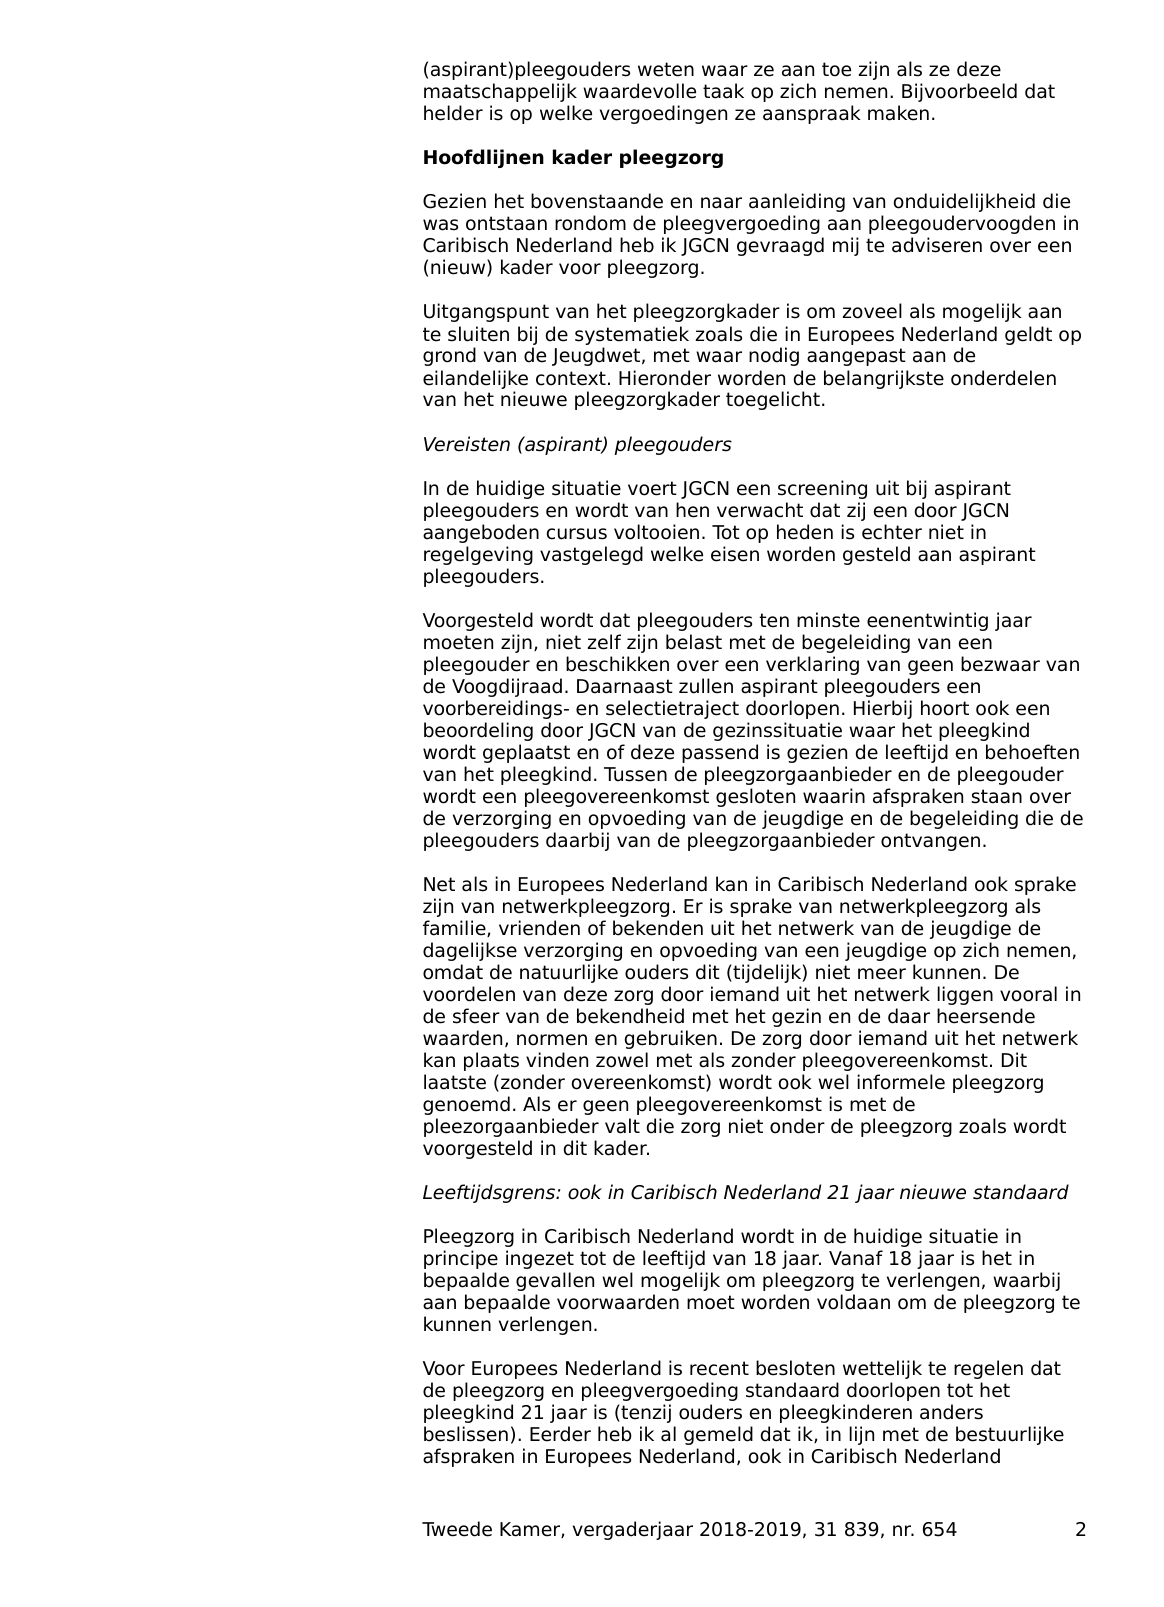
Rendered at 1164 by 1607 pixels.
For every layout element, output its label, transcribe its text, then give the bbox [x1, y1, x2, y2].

subtitle Hoofdlijnen kader pleegzorg [422, 147, 1087, 169]
text In de huidige situatie voert JGCN een screening uit bij aspirant pleegouders en wordt van hen verwacht dat zij een door JGCN aangeboden cursus voltooien. Tot op heden is echter niet in regelgeving vastgelegd welke eisen worden gesteld aan aspirant pleegouders. [422, 478, 1087, 588]
text Uitgangspunt van het pleegzorgkader is om zoveel als mogelijk aan te sluiten bij de systematiek zoals die in Europees Nederland geldt op grond van de Jeugdwet, met waar nodig aangepast aan de eilandelijke context. Hieronder worden de belangrijkste onderdelen van het nieuwe pleegzorgkader toegelicht. [422, 301, 1087, 411]
text (aspirant)pleegouders weten waar ze aan toe zijn als ze deze maatschappelijk waardevolle taak op zich nemen. Bijvoorbeeld dat helder is op welke vergoedingen ze aanspraak maken. [422, 59, 1087, 125]
text Voor Europees Nederland is recent besloten wettelijk te regelen dat de pleegzorg en pleegvergoeding standaard doorlopen tot het pleegkind 21 jaar is (tenzij ouders en pleegkinderen anders beslissen). Eerder heb ik al gemeld dat ik, in lijn met de bestuurlijke afspraken in Europees Nederland, ook in Caribisch Nederland [422, 1358, 1087, 1468]
subtitle Leeftijdsgrens: ook in Caribisch Nederland 21 jaar nieuwe standaard [422, 1182, 1087, 1204]
text Voorgesteld wordt dat pleegouders ten minste eenentwintig jaar moeten zijn, niet zelf zijn belast met de begeleiding van een pleegouder en beschikken over een verklaring van geen bezwaar van de Voogdijraad. Daarnaast zullen aspirant pleegouders een voorbereidings- en selectietraject doorlopen. Hierbij hoort ook een beoordeling door JGCN van de gezinssituatie waar het pleegkind wordt geplaatst en of deze passend is gezien de leeftijd en behoeften van het pleegkind. Tussen de pleegzorgaanbieder en de pleegouder wordt een pleegovereenkomst gesloten waarin afspraken staan over de verzorging en opvoeding van de jeugdige en de begeleiding die de pleegouders daarbij van de pleegzorgaanbieder ontvangen. [422, 610, 1087, 852]
text Gezien het bovenstaande en naar aanleiding van onduidelijkheid die was ontstaan rondom de pleegvergoeding aan pleegoudervoogden in Caribisch Nederland heb ik JGCN gevraagd mij te adviseren over een (nieuw) kader voor pleegzorg. [422, 191, 1087, 279]
subtitle Vereisten (aspirant) pleegouders [422, 433, 1087, 456]
text Pleegzorg in Caribisch Nederland wordt in de huidige situatie in principe ingezet tot de leeftijd van 18 jaar. Vanaf 18 jaar is het in bepaalde gevallen wel mogelijk om pleegzorg te verlengen, waarbij aan bepaalde voorwaarden moet worden voldaan om de pleegzorg te kunnen verlengen. [422, 1226, 1087, 1336]
text Net als in Europees Nederland kan in Caribisch Nederland ook sprake zijn van netwerkpleegzorg. Er is sprake van netwerkpleegzorg als familie, vrienden of bekenden uit het netwerk van de jeugdige de dagelijkse verzorging en opvoeding van een jeugdige op zich nemen, omdat de natuurlijke ouders dit (tijdelijk) niet meer kunnen. De voordelen van deze zorg door iemand uit het netwerk liggen vooral in de sfeer van de bekendheid met het gezin en de daar heersende waarden, normen en gebruiken. De zorg door iemand uit het netwerk kan plaats vinden zowel met als zonder pleegovereenkomst. Dit laatste (zonder overeenkomst) wordt ook wel informele pleegzorg genoemd. Als er geen pleegovereenkomst is met de pleezorgaanbieder valt die zorg niet onder de pleegzorg zoals wordt voorgesteld in dit kader. [422, 874, 1087, 1159]
